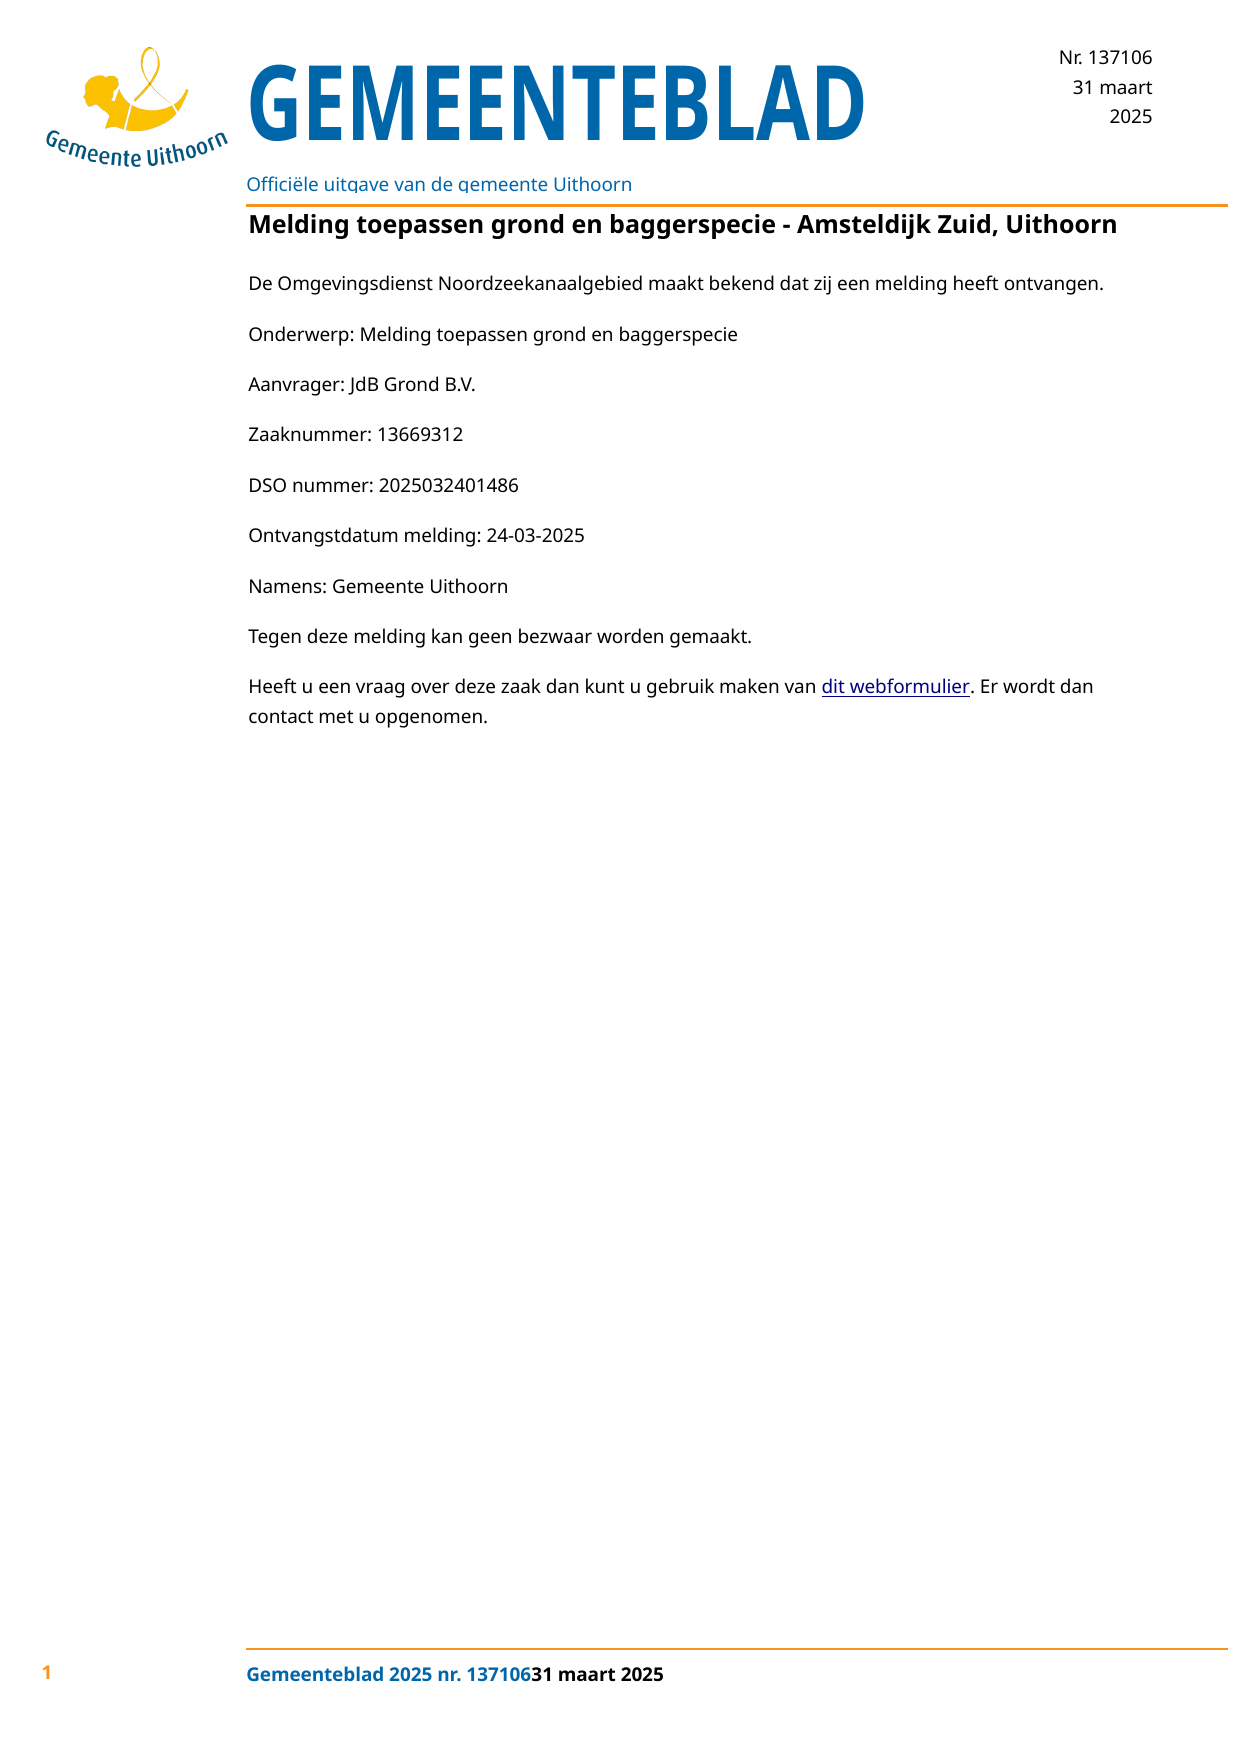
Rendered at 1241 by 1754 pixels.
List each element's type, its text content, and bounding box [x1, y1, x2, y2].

text Zaaknummer: 13669312 [248, 422, 1152, 447]
text Melding toepassen grond en baggerspecie - Amsteldijk Zuid, Uithoorn [248, 207, 1152, 241]
text Ontvangstdatum melding: 24-03-2025 [248, 522, 1152, 548]
text De Omgevingsdienst Noordzeekanaalgebied maakt bekend dat zij een melding heeft ontvangen. [248, 270, 1152, 296]
text Tegen deze melding kan geen bezwaar worden gemaakt. [248, 623, 1152, 649]
text Aanvrager: JdB Grond B.V. [248, 371, 1152, 397]
text Onderwerp: Melding toepassen grond en baggerspecie [248, 321, 1152, 346]
text DSO nummer: 2025032401486 [248, 472, 1152, 498]
picture [41, 47, 231, 172]
text Heeft u een vraag over deze zaak dan kunt u gebruik maken van dit webformulier. Er wordt dan contact met u opgenomen. [248, 674, 1152, 729]
text Namens: Gemeente Uithoorn [248, 573, 1152, 598]
